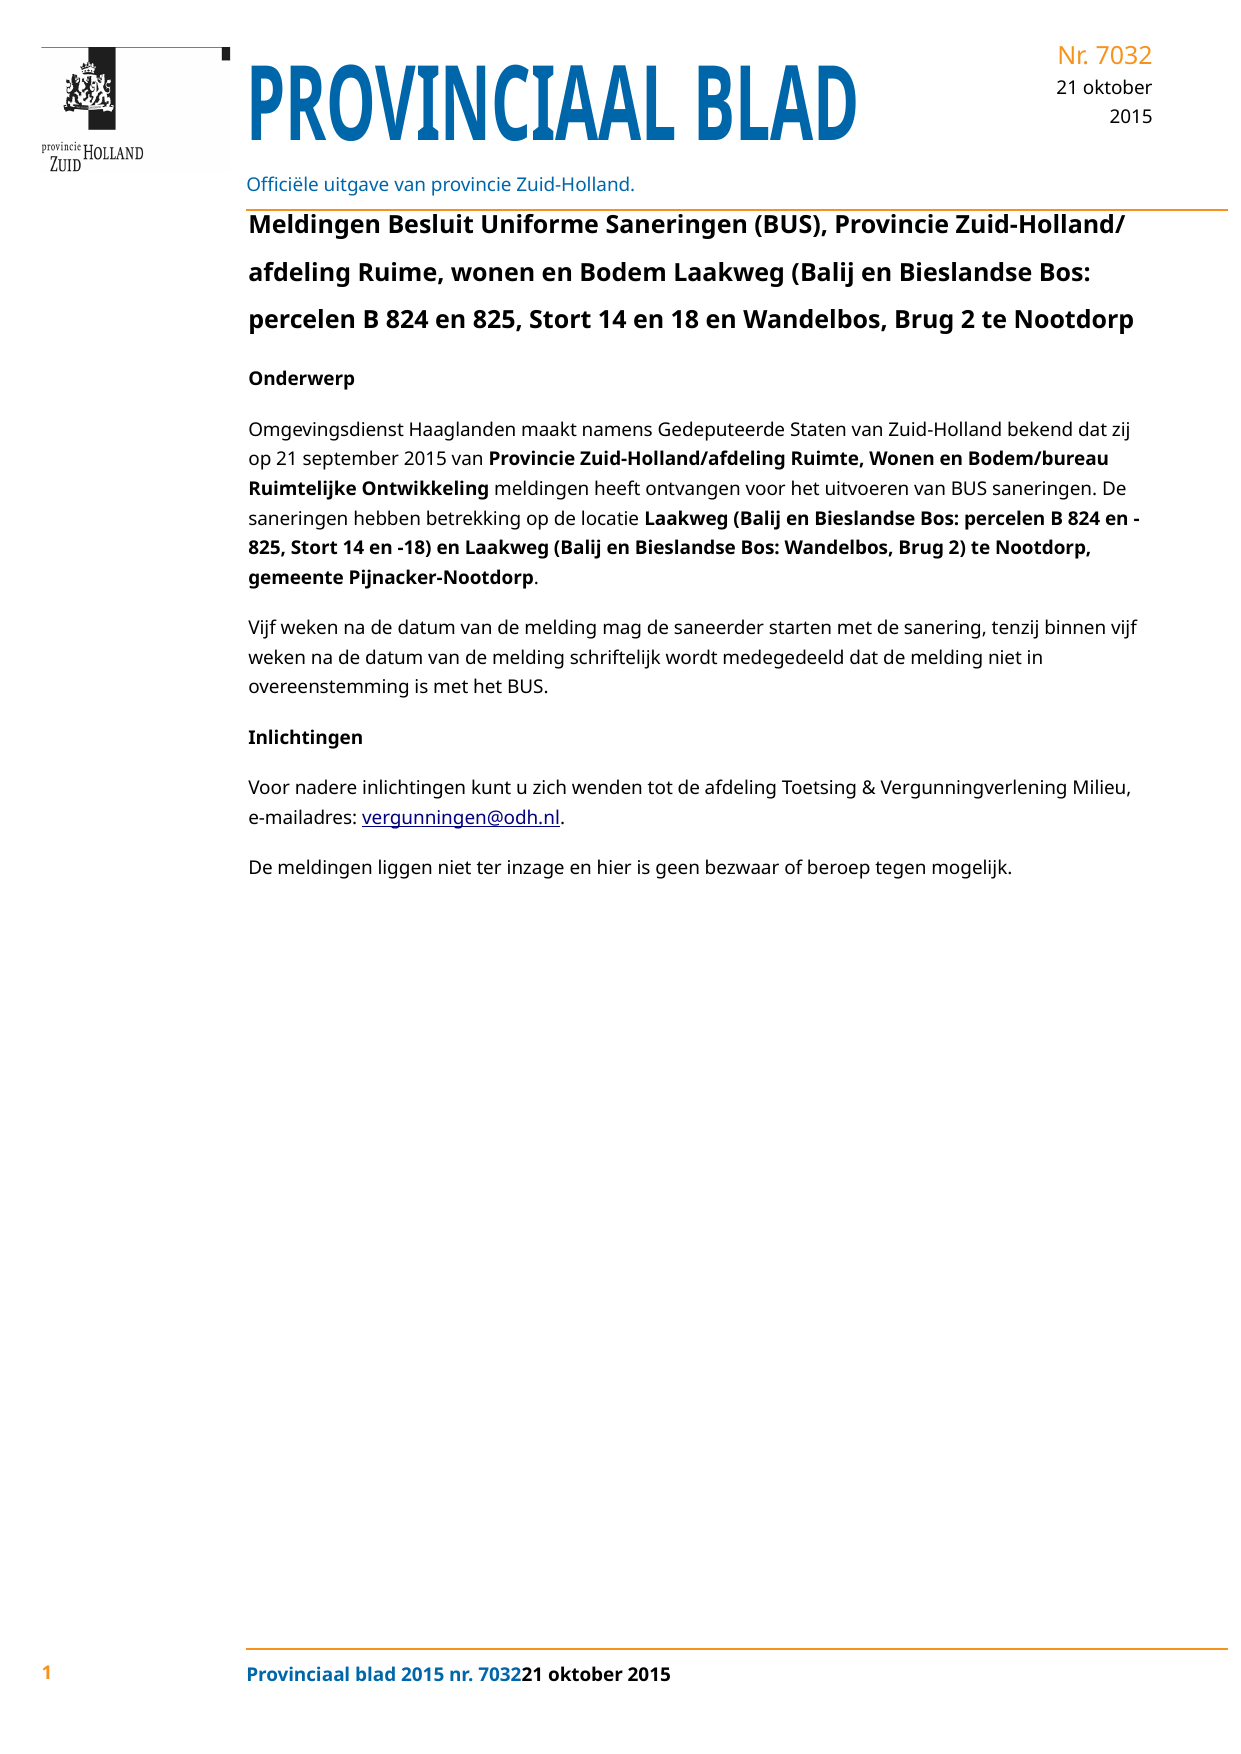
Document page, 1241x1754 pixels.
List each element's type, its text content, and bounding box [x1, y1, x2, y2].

text Omgevingsdienst Haaglanden maakt namens Gedeputeerde Staten van Zuid-Holland bekend dat zij op 21 september 2015 van Provincie Zuid-Holland/afdeling Ruimte, Wonen en Bodem/bureau Ruimtelijke Ontwikkeling meldingen heeft ontvangen voor het uitvoeren van BUS saneringen. De saneringen hebben betrekking op de locatie Laakweg (Balij en Bieslandse Bos: percelen B 824 en -825, Stort 14 en -18) en Laakweg (Balij en Bieslandse Bos: Wandelbos, Brug 2) te Nootdorp, gemeente Pijnacker-Nootdorp. [248, 416, 1152, 589]
text Onderwerp [248, 366, 1152, 391]
text Vijf weken na de datum van de melding mag de saneerder starten met de sanering, tenzij binnen vijf weken na de datum van de melding schriftelijk wordt medegedeeld dat de melding niet in overeenstemming is met het BUS. [248, 614, 1152, 699]
text Inlichtingen [248, 724, 1152, 749]
text Meldingen Besluit Uniforme Saneringen (BUS), Provincie Zuid-Holland/ afdeling Ruime, wonen en Bodem Laakweg (Balij en Bieslandse Bos: percelen B 824 en 825, Stort 14 en 18 en Wandelbos, Brug 2 te Nootdorp [248, 211, 1152, 336]
picture [41, 47, 231, 172]
text De meldingen liggen niet ter inzage en hier is geen bezwaar of beroep tegen mogelijk. [248, 854, 1152, 880]
text Voor nadere inlichtingen kunt u zich wenden tot de afdeling Toetsing & Vergunningverlening Milieu, e-mailadres: vergunningen@odh.nl. [248, 774, 1152, 829]
